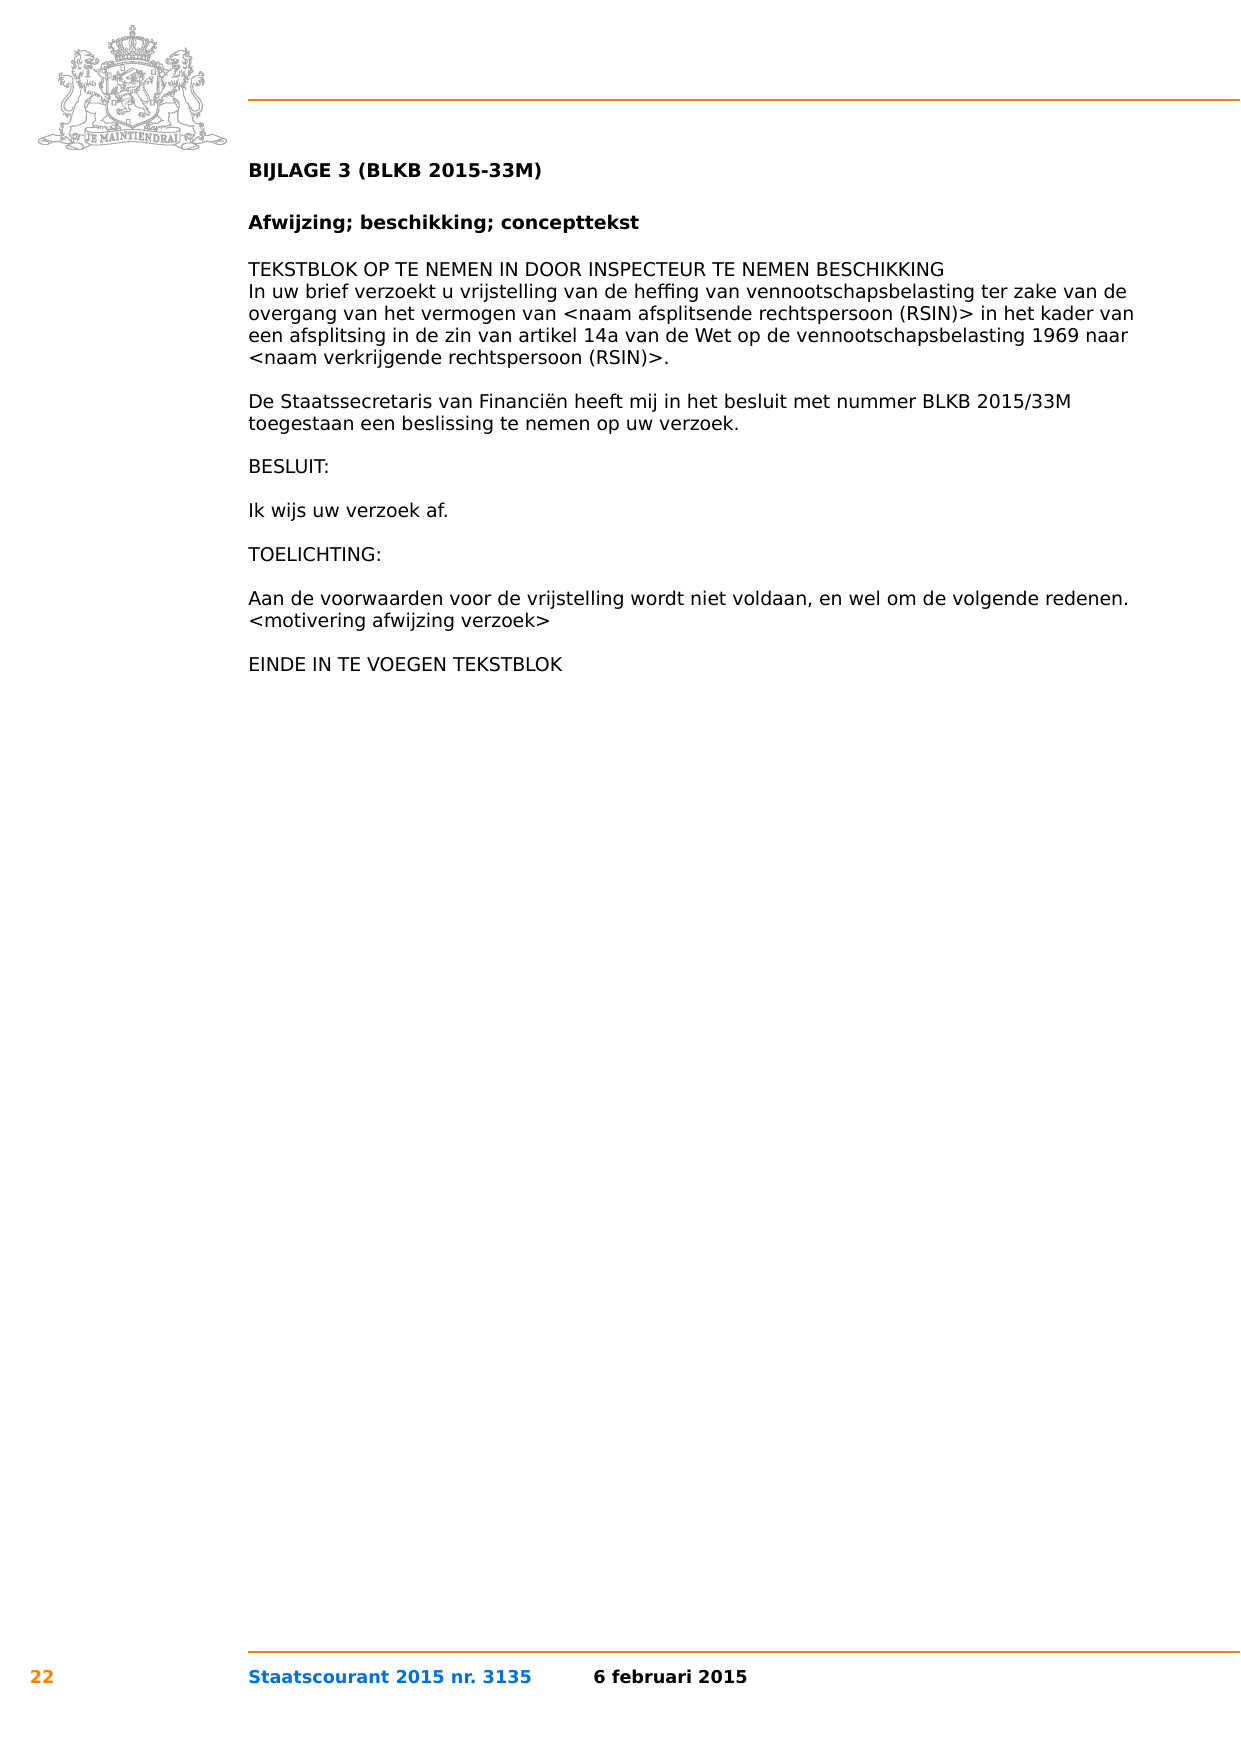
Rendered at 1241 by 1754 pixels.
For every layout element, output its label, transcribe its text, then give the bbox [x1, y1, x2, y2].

text TEKSTBLOK OP TE NEMEN IN DOOR INSPECTEUR TE NEMEN BESCHIKKING [248, 259, 1163, 281]
text EINDE IN TE VOEGEN TEKSTBLOK [248, 654, 1163, 676]
text Aan de voorwaarden voor de vrijstelling wordt niet voldaan, en wel om de volgende redenen. [248, 588, 1163, 610]
picture [38, 25, 227, 150]
text De Staatssecretaris van Financiën heeft mij in het besluit met nummer BLKB 2015/33M toegestaan een beslissing te nemen op uw verzoek. [248, 391, 1163, 434]
subtitle Afwijzing; beschikking; concepttekst [248, 212, 1163, 234]
text BESLUIT: [248, 456, 1163, 478]
subtitle BIJLAGE 3 (BLKB 2015-33M) [248, 160, 1163, 182]
text TOELICHTING: [248, 544, 1163, 566]
text Ik wijs uw verzoek af. [248, 500, 1163, 522]
text <motivering afwijzing verzoek> [248, 610, 1163, 632]
text In uw brief verzoekt u vrijstelling van de heffing van vennootschapsbelasting ter zake van de overgang van het vermogen van <naam afsplitsende rechtspersoon (RSIN)> in het kader van een afsplitsing in de zin van artikel 14a van de Wet op de vennootschapsbelasting 1969 naar <naam verkrijgende rechtspersoon (RSIN)>. [248, 281, 1163, 369]
